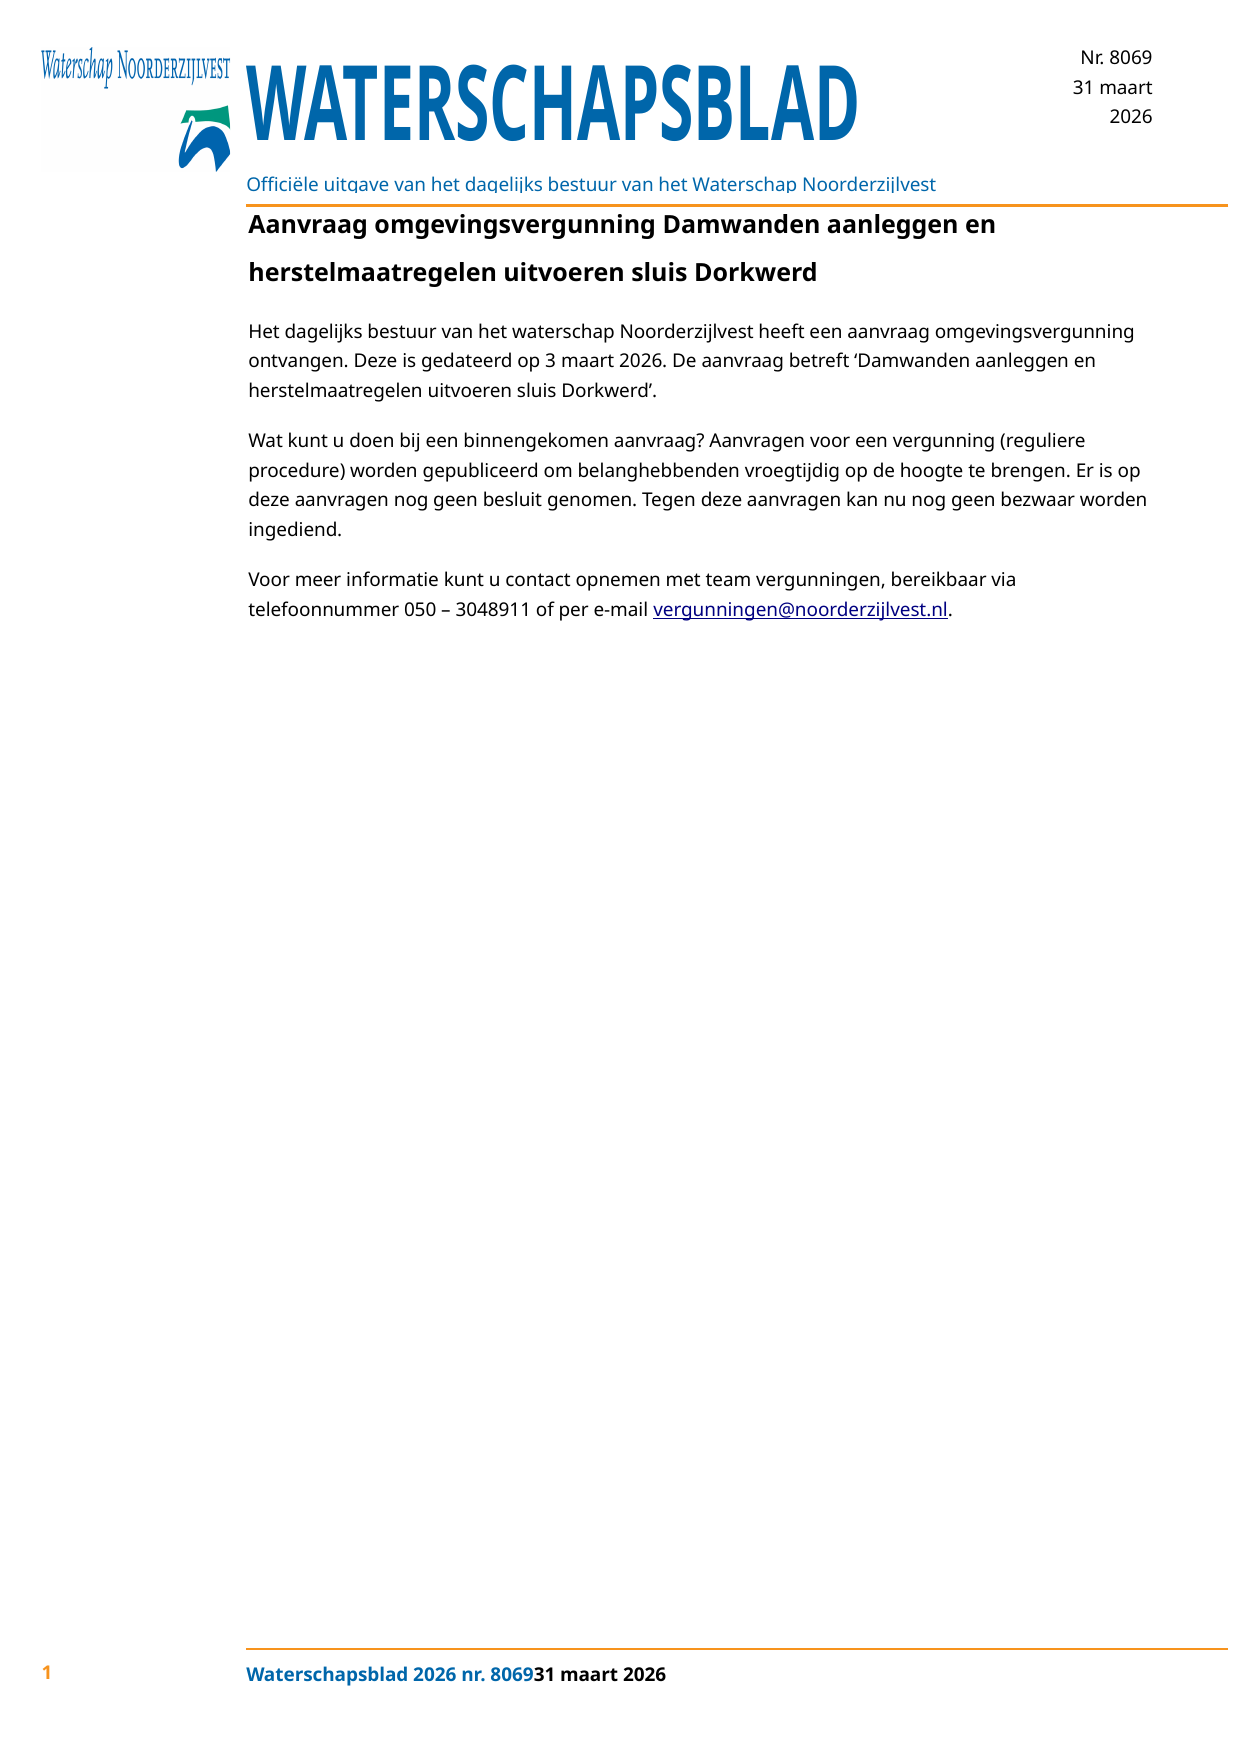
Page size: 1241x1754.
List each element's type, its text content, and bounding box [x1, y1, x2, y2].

text Aanvraag omgevingsvergunning Damwanden aanleggen en herstelmaatregelen uitvoeren sluis Dorkwerd [248, 207, 1152, 288]
picture [41, 47, 231, 172]
text Voor meer informatie kunt u contact opnemen met team vergunningen, bereikbaar via telefoonnummer 050 – 3048911 of per e-mail vergunningen@noorderzijlvest.nl. [248, 567, 1152, 622]
text Wat kunt u doen bij een binnengekomen aanvraag? Aanvragen voor een vergunning (reguliere procedure) worden gepubliceerd om belanghebbenden vroegtijdig op de hoogte te brengen. Er is op deze aanvragen nog geen besluit genomen. Tegen deze aanvragen kan nu nog geen bezwaar worden ingediend. [248, 427, 1152, 542]
text Het dagelijks bestuur van het waterschap Noorderzijlvest heeft een aanvraag omgevingsvergunning ontvangen. Deze is gedateerd op 3 maart 2026. De aanvraag betreft ‘Damwanden aanleggen en herstelmaatregelen uitvoeren sluis Dorkwerd’. [248, 318, 1152, 403]
